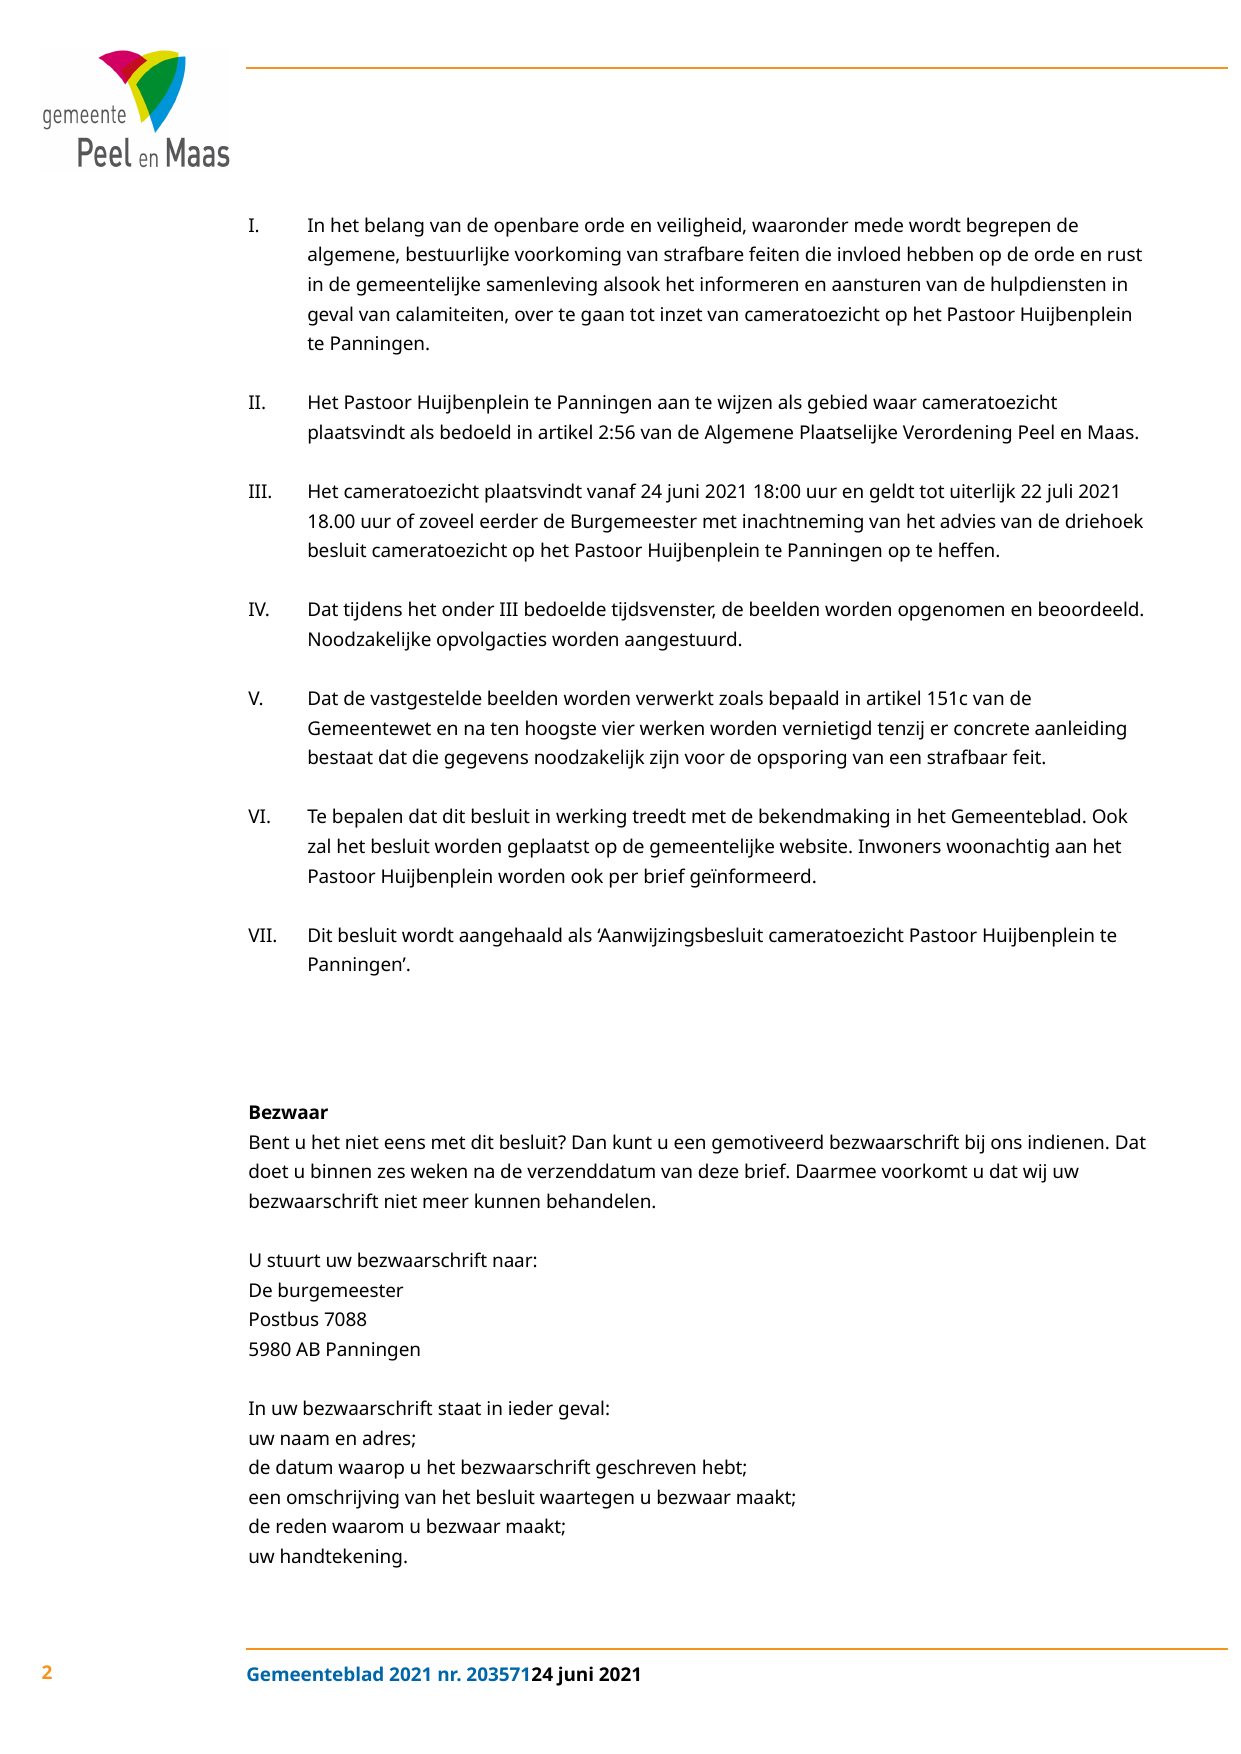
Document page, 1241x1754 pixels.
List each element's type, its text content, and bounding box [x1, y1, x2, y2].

list Dit besluit wordt aangehaald als ‘Aanwijzingsbesluit cameratoezicht Pastoor Huijbenplein te Panningen’. [248, 922, 1152, 977]
text uw naam en adres; [248, 1425, 1152, 1451]
text een omschrijving van het besluit waartegen u bezwaar maakt; [248, 1484, 1152, 1510]
list Het cameratoezicht plaatsvindt vanaf 24 juni 2021 18:00 uur en geldt tot uiterlijk 22 juli 2021 18.00 uur of zoveel eerder de Burgemeester met inachtneming van het advies van de driehoek besluit cameratoezicht op het Pastoor Huijbenplein te Panningen op te heffen. [248, 478, 1152, 563]
list Dat de vastgestelde beelden worden verwerkt zoals bepaald in artikel 151c van de Gemeentewet en na ten hoogste vier werken worden vernietigd tenzij er concrete aanleiding bestaat dat die gegevens noodzakelijk zijn voor de opsporing van een strafbaar feit. [248, 685, 1152, 770]
list Het Pastoor Huijbenplein te Panningen aan te wijzen als gebied waar cameratoezicht plaatsvindt als bedoeld in artikel 2:56 van de Algemene Plaatselijke Verordening Peel en Maas. [248, 389, 1152, 445]
list Dat tijdens het onder III bedoelde tijdsvenster, de beelden worden opgenomen en beoordeeld. Noodzakelijke opvolgacties worden aangestuurd. [248, 597, 1152, 652]
picture [41, 47, 231, 172]
text de reden waarom u bezwaar maakt; [248, 1514, 1152, 1539]
text Bent u het niet eens met dit besluit? Dan kunt u een gemotiveerd bezwaarschrift bij ons indienen. Dat doet u binnen zes weken na de verzenddatum van deze brief. Daarmee voorkomt u dat wij uw bezwaarschrift niet meer kunnen behandelen. [248, 1129, 1152, 1214]
text Bezwaar [248, 1099, 1152, 1125]
text De burgemeester [248, 1277, 1152, 1303]
text In uw bezwaarschrift staat in ieder geval: [248, 1395, 1152, 1421]
text uw handtekening. [248, 1543, 1152, 1569]
text de datum waarop u het bezwaarschrift geschreven hebt; [248, 1454, 1152, 1480]
list Te bepalen dat dit besluit in werking treedt met de bekendmaking in het Gemeenteblad. Ook zal het besluit worden geplaatst op de gemeentelijke website. Inwoners woonachtig aan het Pastoor Huijbenplein worden ook per brief geïnformeerd. [248, 804, 1152, 888]
text Postbus 7088 [248, 1307, 1152, 1332]
list In het belang van de openbare orde en veiligheid, waaronder mede wordt begrepen de algemene, bestuurlijke voorkoming van strafbare feiten die invloed hebben op de orde en rust in de gemeentelijke samenleving alsook het informeren en aansturen van de hulpdiensten in geval van calamiteiten, over te gaan tot inzet van cameratoezicht op het Pastoor Huijbenplein te Panningen. [248, 212, 1152, 356]
text 5980 AB Panningen [248, 1336, 1152, 1362]
text U stuurt uw bezwaarschrift naar: [248, 1247, 1152, 1273]
